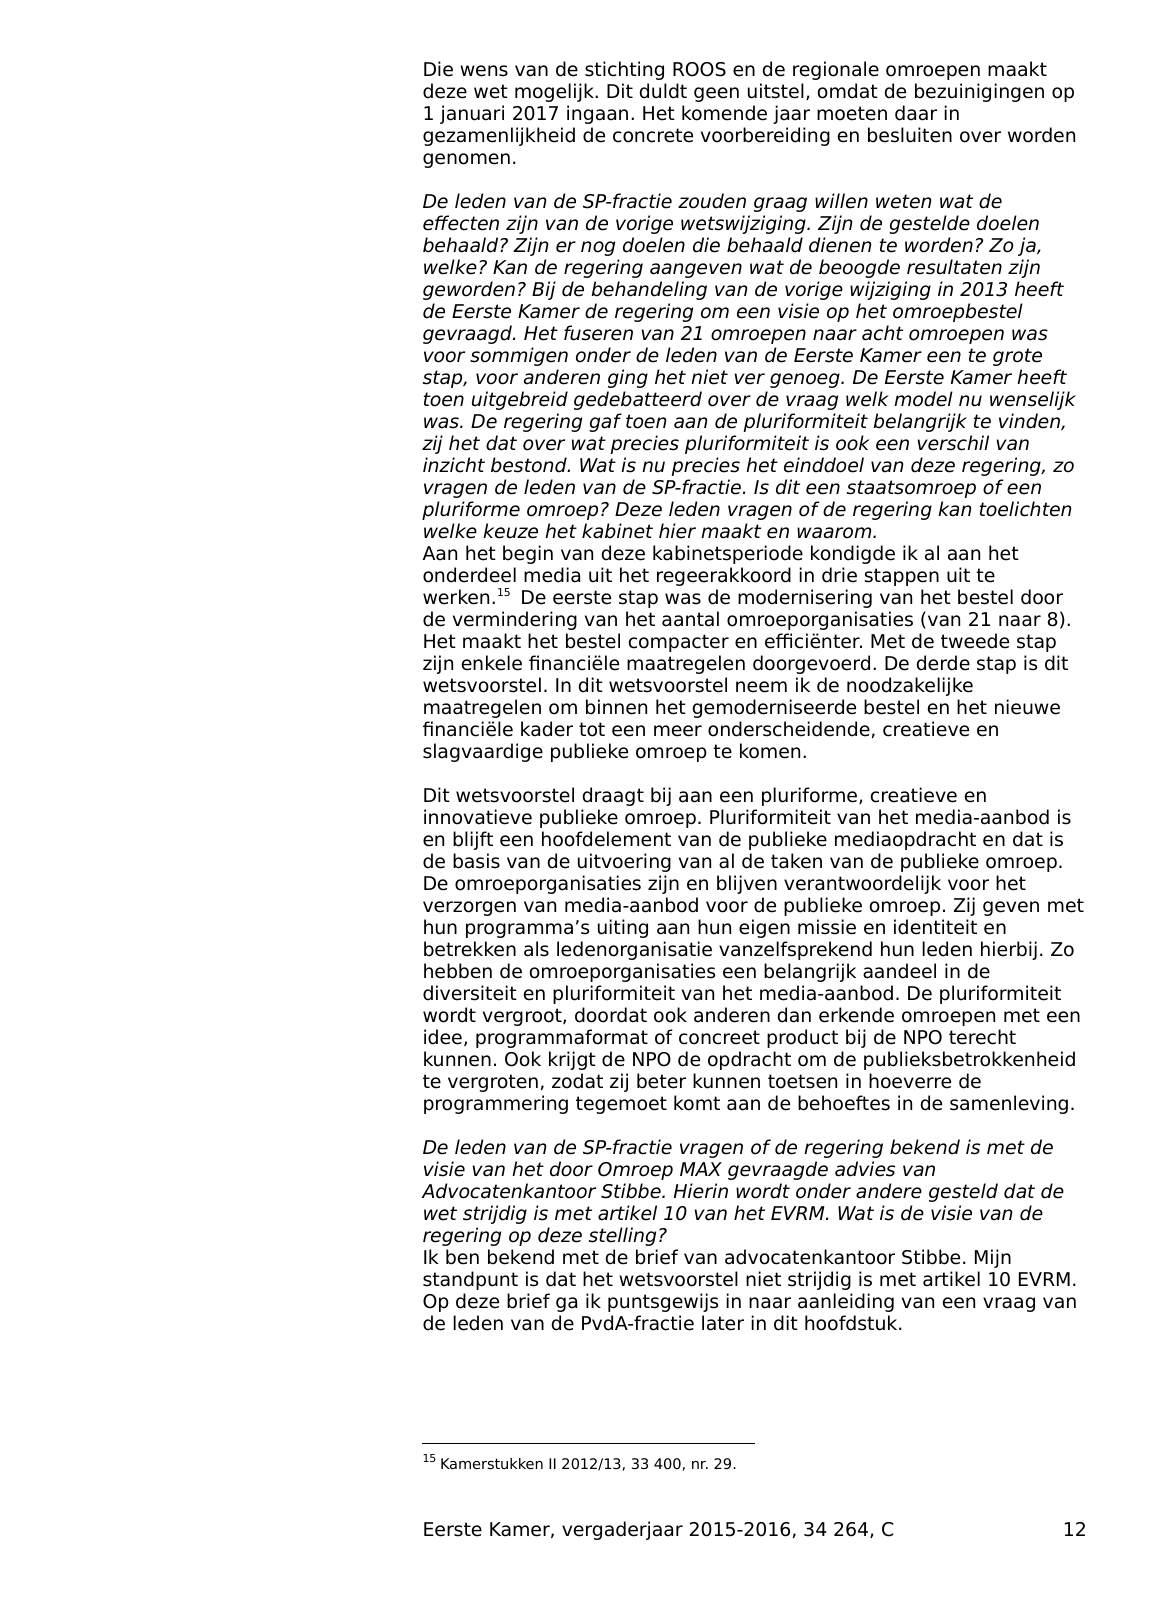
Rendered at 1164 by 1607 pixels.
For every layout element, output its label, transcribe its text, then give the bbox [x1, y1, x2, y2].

text De leden van de SP-fractie zouden graag willen weten wat de effecten zijn van de vorige wetswijziging. Zijn de gestelde doelen behaald? Zijn er nog doelen die behaald dienen te worden? Zo ja, welke? Kan de regering aangeven wat de beoogde resultaten zijn geworden? Bij de behandeling van de vorige wijziging in 2013 heeft de Eerste Kamer de regering om een visie op het omroepbestel gevraagd. Het fuseren van 21 omroepen naar acht omroepen was voor sommigen onder de leden van de Eerste Kamer een te grote stap, voor anderen ging het niet ver genoeg. De Eerste Kamer heeft toen uitgebreid gedebatteerd over de vraag welk model nu wenselijk was. De regering gaf toen aan de pluriformiteit belangrijk te vinden, zij het dat over wat precies pluriformiteit is ook een verschil van inzicht bestond. Wat is nu precies het einddoel van deze regering, zo vragen de leden van de SP-fractie. Is dit een staatsomroep of een pluriforme omroep? Deze leden vragen of de regering kan toelichten welke keuze het kabinet hier maakt en waarom. [422, 191, 1087, 543]
text De leden van de SP-fractie vragen of de regering bekend is met de visie van het door Omroep MAX gevraagde advies van Advocatenkantoor Stibbe. Hierin wordt onder andere gesteld dat de wet strijdig is met artikel 10 van het EVRM. Wat is de visie van de regering op deze stelling? [422, 1137, 1087, 1247]
text Die wens van de stichting ROOS en de regionale omroepen maakt deze wet mogelijk. Dit duldt geen uitstel, omdat de bezuinigingen op 1 januari 2017 ingaan. Het komende jaar moeten daar in gezamenlijkheid de concrete voorbereiding en besluiten over worden genomen. [422, 59, 1087, 169]
text Aan het begin van deze kabinetsperiode kondigde ik al aan het onderdeel media uit het regeerakkoord in drie stappen uit te werken. De eerste stap was de modernisering van het bestel door de vermindering van het aantal omroeporganisaties (van 21 naar 8). Het maakt het bestel compacter en efficiënter. Met de tweede stap zijn enkele financiële maatregelen doorgevoerd. De derde stap is dit wetsvoorstel. In dit wetsvoorstel neem ik de noodzakelijke maatregelen om binnen het gemoderniseerde bestel en het nieuwe financiële kader tot een meer onderscheidende, creatieve en slagvaardige publieke omroep te komen. [422, 543, 1087, 763]
text Ik ben bekend met de brief van advocatenkantoor Stibbe. Mijn standpunt is dat het wetsvoorstel niet strijdig is met artikel 10 EVRM. Op deze brief ga ik puntsgewijs in naar aanleiding van een vraag van de leden van de PvdA-fractie later in dit hoofdstuk. [422, 1247, 1087, 1334]
text Kamerstukken II 2012/13, 33 400, nr. 29. [422, 1452, 1087, 1474]
text Dit wetsvoorstel draagt bij aan een pluriforme, creatieve en innovatieve publieke omroep. Pluriformiteit van het media-aanbod is en blijft een hoofdelement van de publieke mediaopdracht en dat is de basis van de uitvoering van al de taken van de publieke omroep. De omroeporganisaties zijn en blijven verantwoordelijk voor het verzorgen van media-aanbod voor de publieke omroep. Zij geven met hun programma’s uiting aan hun eigen missie en identiteit en betrekken als ledenorganisatie vanzelfsprekend hun leden hierbij. Zo hebben de omroeporganisaties een belangrijk aandeel in de diversiteit en pluriformiteit van het media-aanbod. De pluriformiteit wordt vergroot, doordat ook anderen dan erkende omroepen met een idee, programmaformat of concreet product bij de NPO terecht kunnen. Ook krijgt de NPO de opdracht om de publieksbetrokkenheid te vergroten, zodat zij beter kunnen toetsen in hoeverre de programmering tegemoet komt aan de behoeftes in de samenleving. [422, 785, 1087, 1114]
